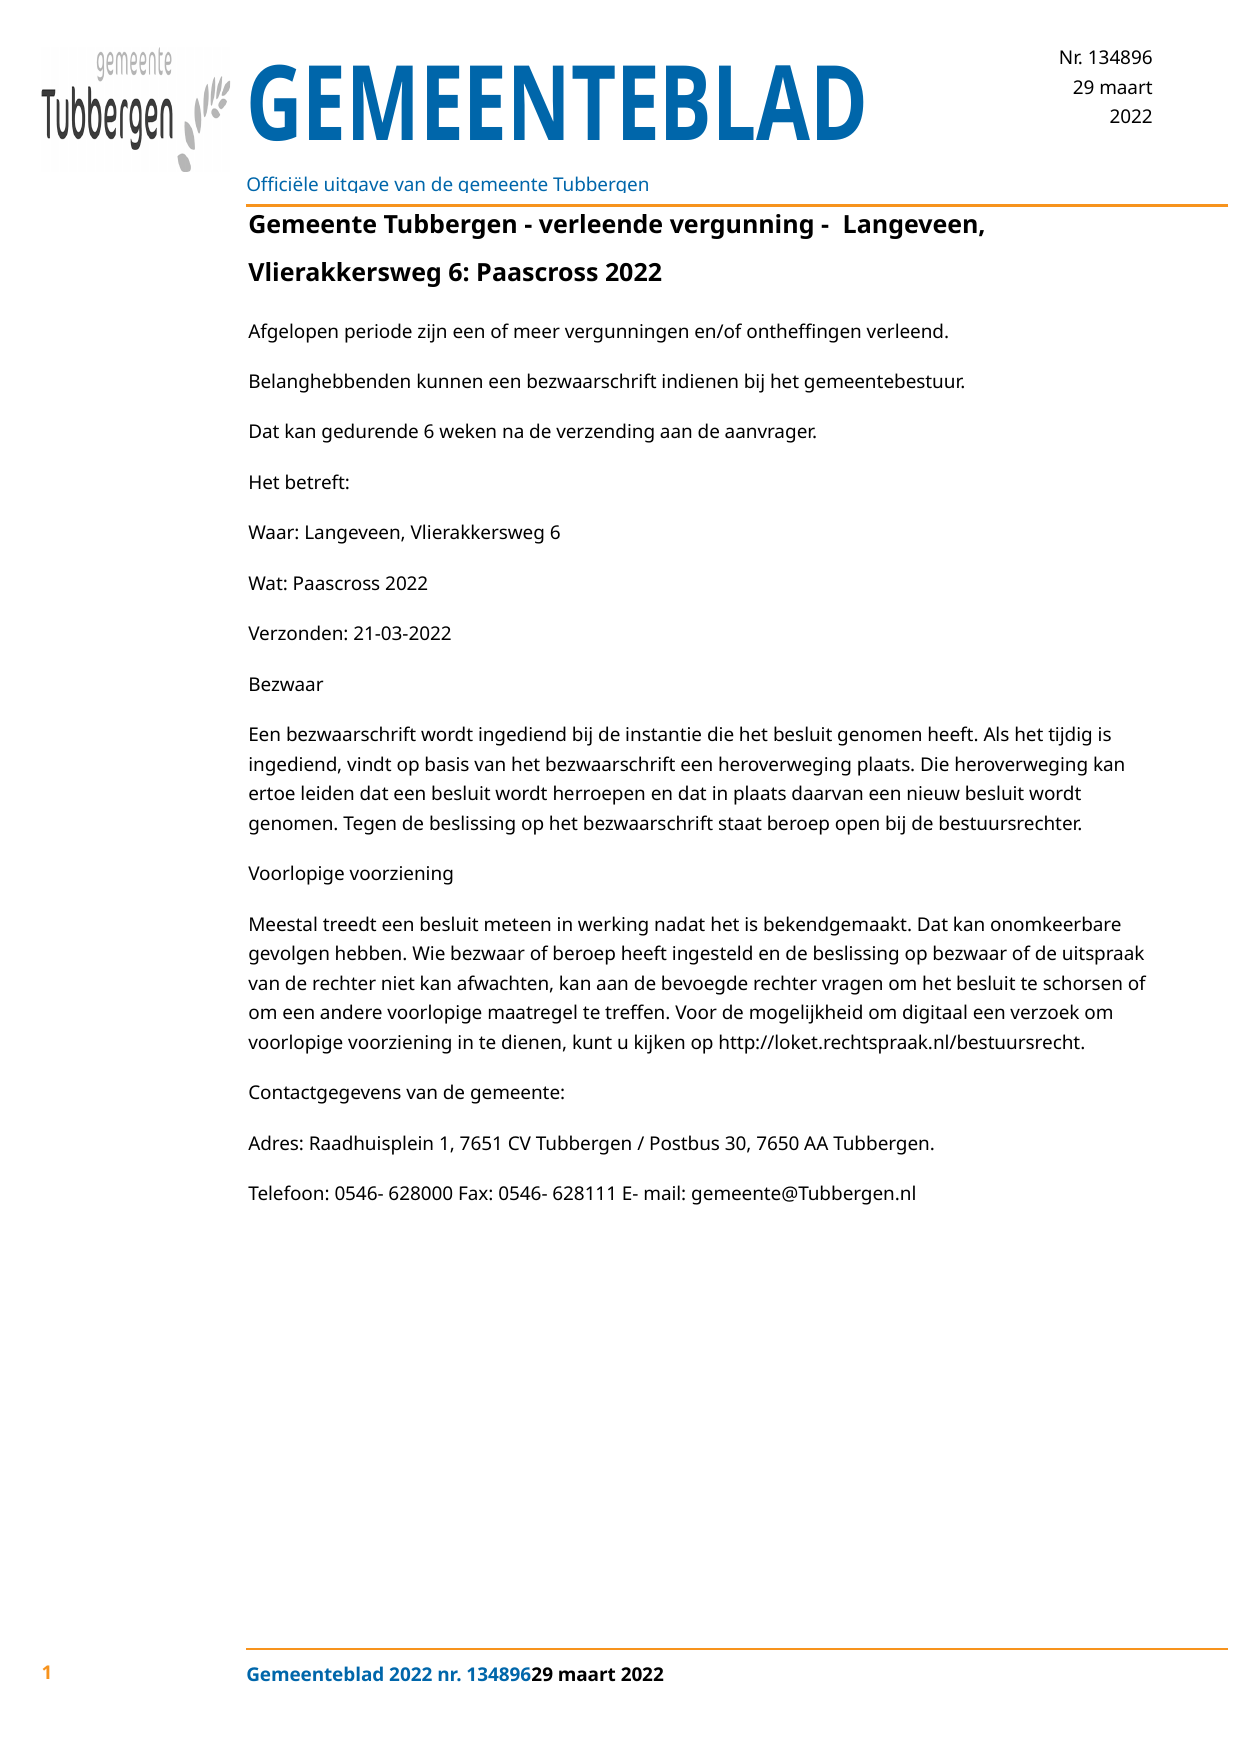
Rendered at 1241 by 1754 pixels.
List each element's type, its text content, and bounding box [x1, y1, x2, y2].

text Een bezwaarschrift wordt ingediend bij de instantie die het besluit genomen heeft. Als het tijdig is ingediend, vindt op basis van het bezwaarschrift een heroverweging plaats. Die heroverweging kan ertoe leiden dat een besluit wordt herroepen en dat in plaats daarvan een nieuw besluit wordt genomen. Tegen de beslissing op het bezwaarschrift staat beroep open bij de bestuursrechter. [248, 721, 1152, 836]
text Waar: Langeveen, Vlierakkersweg 6 [248, 519, 1152, 545]
text Verzonden: 21-03-2022 [248, 620, 1152, 646]
text Telefoon: 0546- 628000 Fax: 0546- 628111 E- mail: gemeente@Tubbergen.nl [248, 1180, 1152, 1206]
text Dat kan gedurende 6 weken na de verzending aan de aanvrager. [248, 419, 1152, 444]
text Adres: Raadhuisplein 1, 7651 CV Tubbergen / Postbus 30, 7650 AA Tubbergen. [248, 1130, 1152, 1156]
text Wat: Paascross 2022 [248, 570, 1152, 596]
text Het betreft: [248, 469, 1152, 495]
text Contactgegevens van de gemeente: [248, 1079, 1152, 1105]
text Belanghebbenden kunnen een bezwaarschrift indienen bij het gemeentebestuur. [248, 368, 1152, 394]
text Gemeente Tubbergen - verleende vergunning - Langeveen, Vlierakkersweg 6: Paascross 2022 [248, 207, 1152, 288]
text Meestal treedt een besluit meteen in werking nadat het is bekendgemaakt. Dat kan onomkeerbare gevolgen hebben. Wie bezwaar of beroep heeft ingesteld en de beslissing op bezwaar of de uitspraak van de rechter niet kan afwachten, kan aan de bevoegde rechter vragen om het besluit te schorsen of om een andere voorlopige maatregel te treffen. Voor de mogelijkheid om digitaal een verzoek om voorlopige voorziening in te dienen, kunt u kijken op http://loket.rechtspraak.nl/bestuursrecht. [248, 911, 1152, 1055]
text Voorlopige voorziening [248, 860, 1152, 886]
text Bezwaar [248, 671, 1152, 697]
text Afgelopen periode zijn een of meer vergunningen en/of ontheffingen verleend. [248, 318, 1152, 344]
picture [41, 47, 231, 172]
